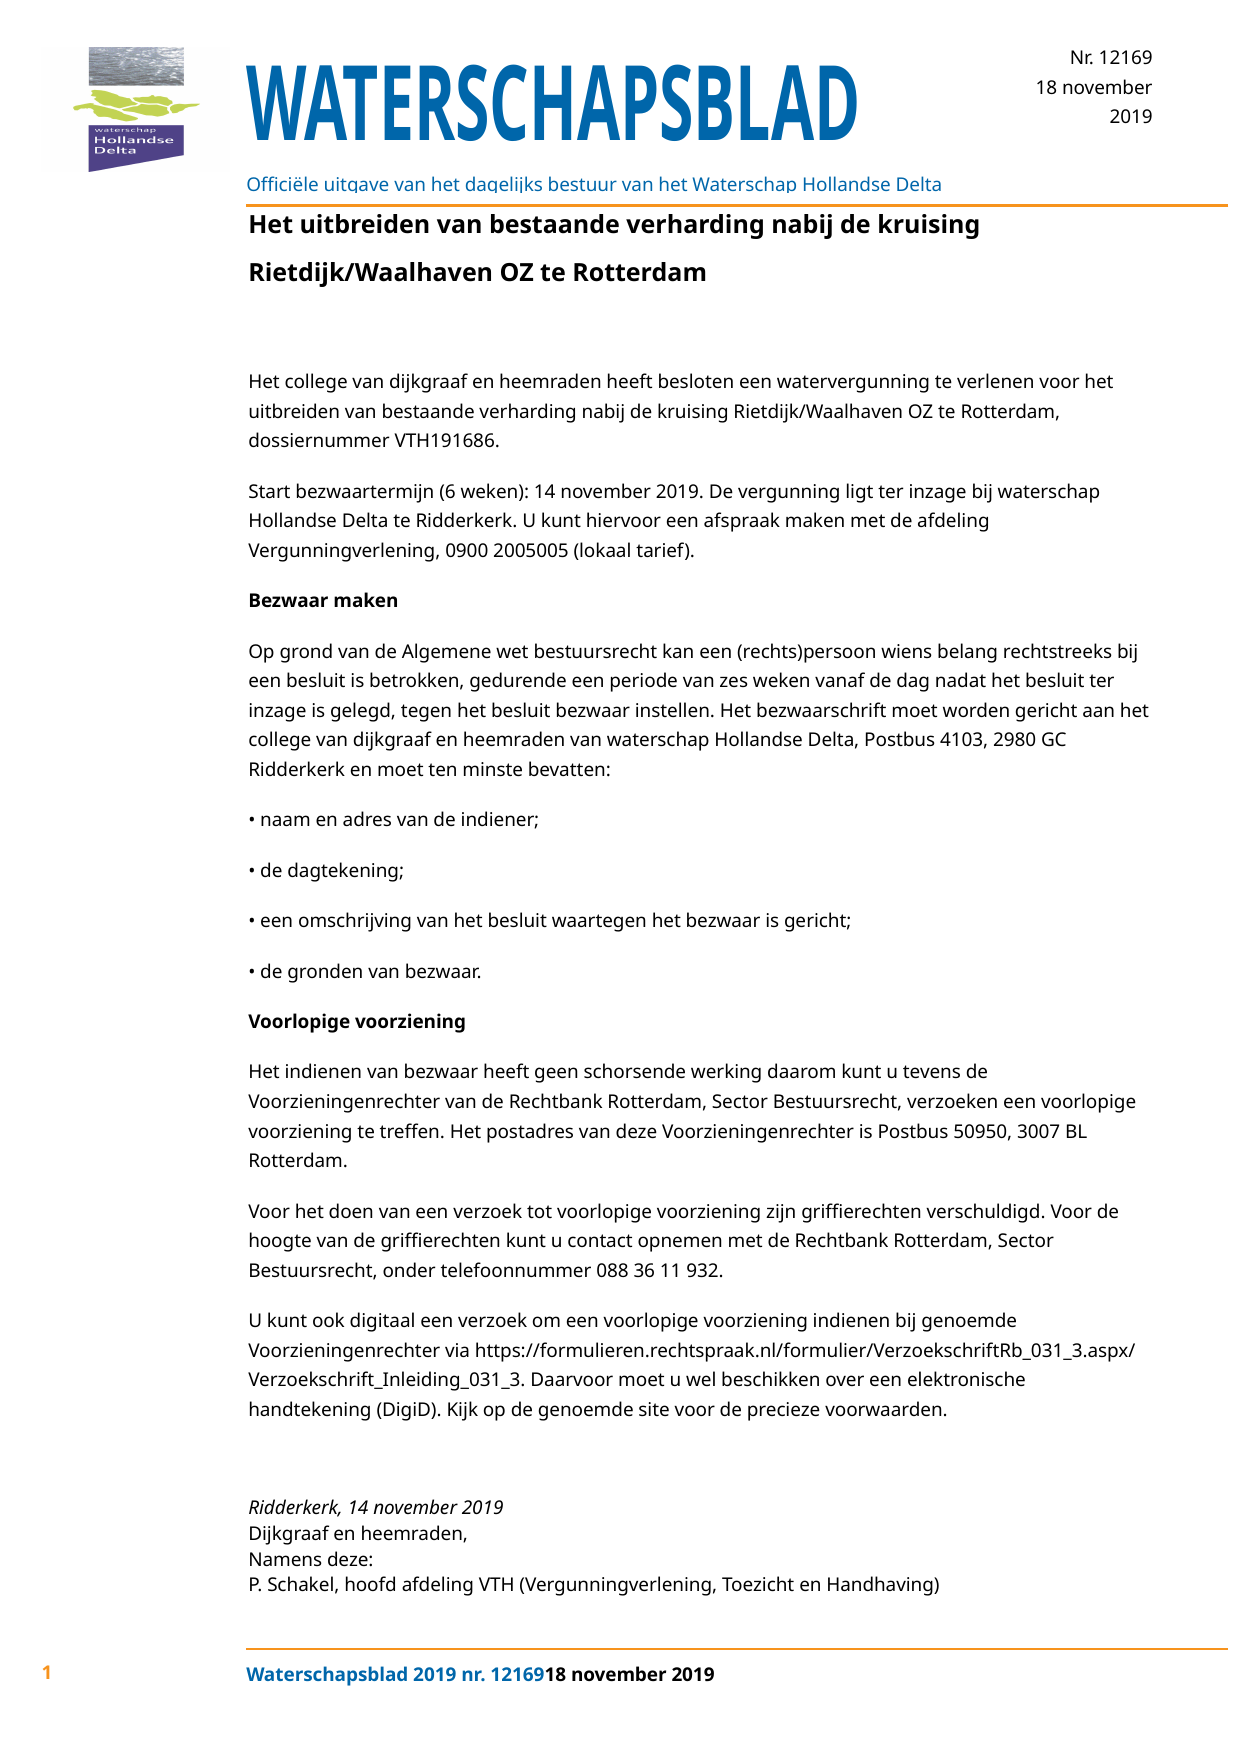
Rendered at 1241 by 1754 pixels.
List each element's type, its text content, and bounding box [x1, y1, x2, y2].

text P. Schakel, hoofd afdeling VTH (Vergunningverlening, Toezicht en Handhaving) [248, 1572, 1152, 1597]
text • de dagtekening; [248, 857, 1152, 883]
picture [41, 47, 231, 172]
text Voorlopige voorziening [248, 1008, 1152, 1034]
text Het uitbreiden van bestaande verharding nabij de kruising Rietdijk/Waalhaven OZ te Rotterdam [248, 207, 1152, 288]
text Ridderkerk, 14 november 2019 [248, 1494, 1152, 1520]
text Op grond van de Algemene wet bestuursrecht kan een (rechts)persoon wiens belang rechtstreeks bij een besluit is betrokken, gedurende een periode van zes weken vanaf de dag nadat het besluit ter inzage is gelegd, tegen het besluit bezwaar instellen. Het bezwaarschrift moet worden gericht aan het college van dijkgraaf en heemraden van waterschap Hollandse Delta, Postbus 4103, 2980 GC Ridderkerk en moet ten minste bevatten: [248, 638, 1152, 782]
text Dijkgraaf en heemraden, [248, 1520, 1152, 1546]
text Het college van dijkgraaf en heemraden heeft besloten een watervergunning te verlenen voor het uitbreiden van bestaande verharding nabij de kruising Rietdijk/Waalhaven OZ te Rotterdam, dossiernummer VTH191686. [248, 368, 1152, 453]
text • een omschrijving van het besluit waartegen het bezwaar is gericht; [248, 907, 1152, 933]
text Bezwaar maken [248, 587, 1152, 613]
text Het indienen van bezwaar heeft geen schorsende werking daarom kunt u tevens de Voorzieningenrechter van de Rechtbank Rotterdam, Sector Bestuursrecht, verzoeken een voorlopige voorziening te treffen. Het postadres van deze Voorzieningenrechter is Postbus 50950, 3007 BL Rotterdam. [248, 1059, 1152, 1173]
text • naam en adres van de indiener; [248, 807, 1152, 832]
text • de gronden van bezwaar. [248, 958, 1152, 984]
text Voor het doen van een verzoek tot voorlopige voorziening zijn griffierechten verschuldigd. Voor de hoogte van de griffierechten kunt u contact opnemen met de Rechtbank Rotterdam, Sector Bestuursrecht, onder telefoonnummer 088 36 11 932. [248, 1198, 1152, 1283]
text Start bezwaartermijn (6 weken): 14 november 2019. De vergunning ligt ter inzage bij waterschap Hollandse Delta te Ridderkerk. U kunt hiervoor een afspraak maken met de afdeling Vergunningverlening, 0900 2005005 (lokaal tarief). [248, 478, 1152, 563]
text U kunt ook digitaal een verzoek om een voorlopige voorziening indienen bij genoemde Voorzieningenrechter via https://formulieren.rechtspraak.nl/formulier/VerzoekschriftRb_031_3.aspx/Verzoekschrift_Inleiding_031_3. Daarvoor moet u wel beschikken over een elektronische handtekening (DigiD). Kijk op de genoemde site voor de precieze voorwaarden. [248, 1307, 1152, 1422]
text Namens deze: [248, 1546, 1152, 1572]
